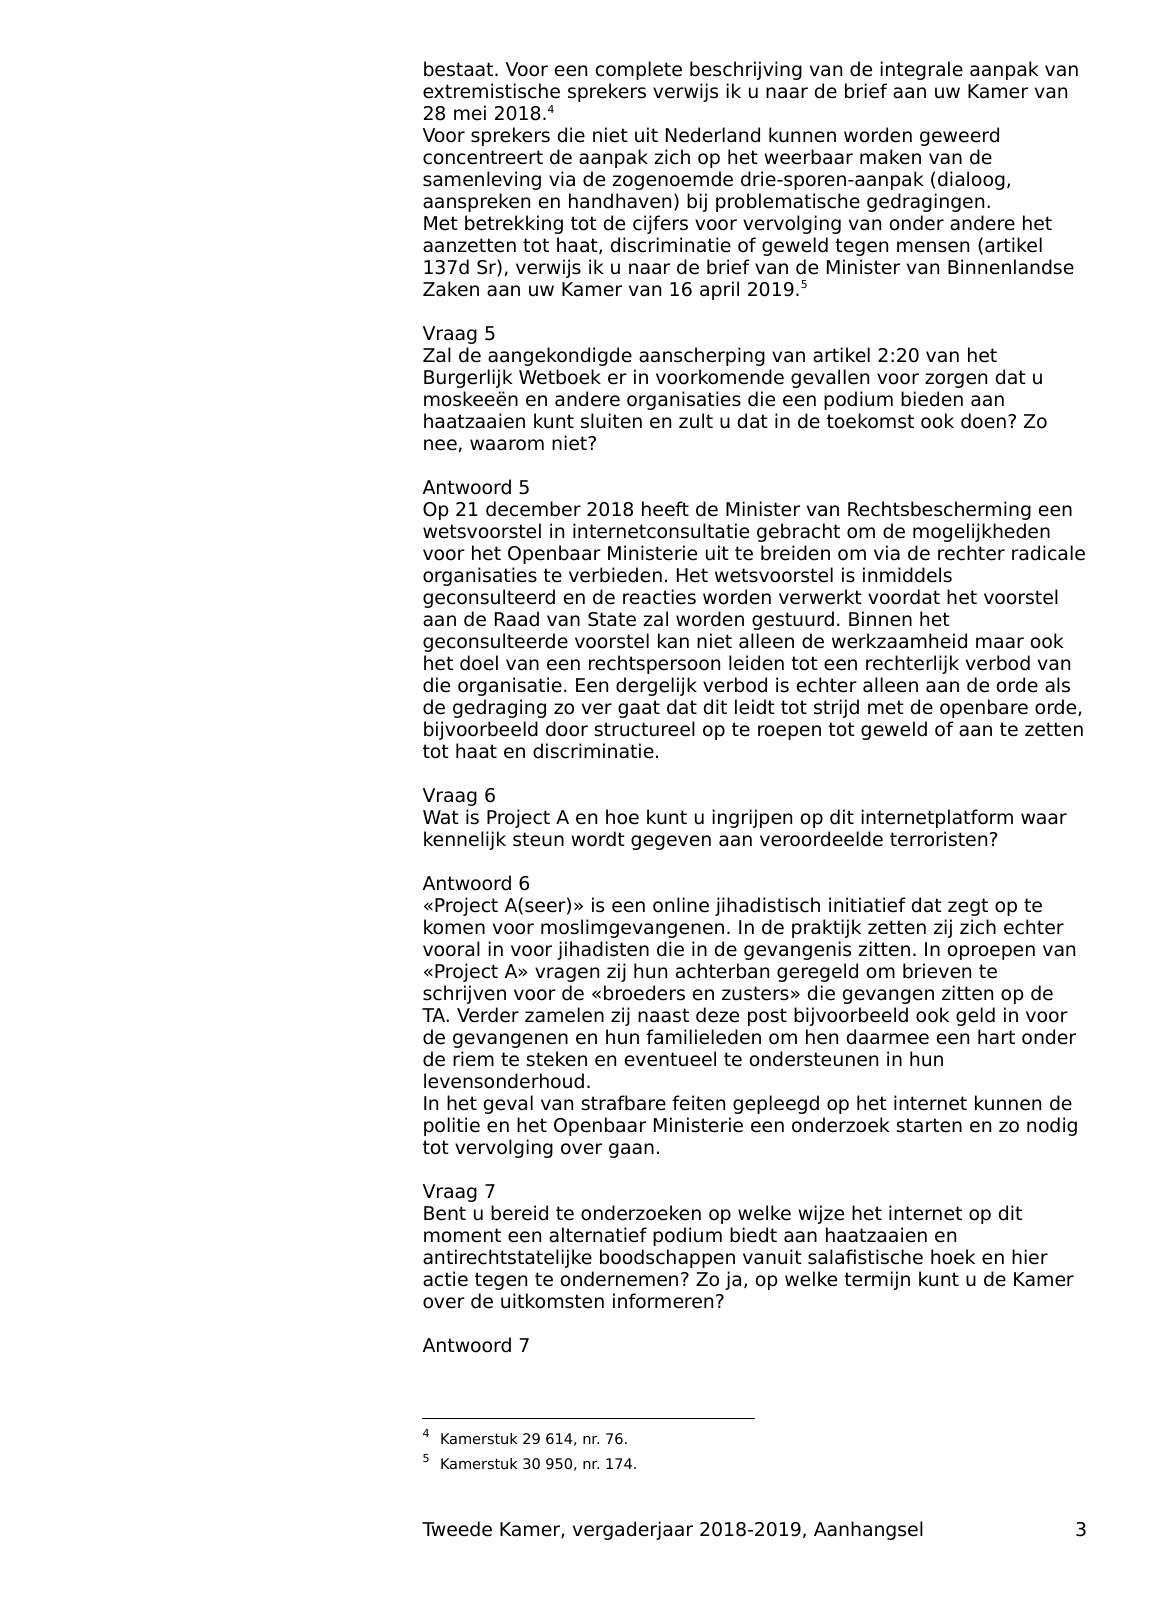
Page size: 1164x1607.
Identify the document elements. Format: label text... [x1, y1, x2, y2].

text Met betrekking tot de cijfers voor vervolging van onder andere het aanzetten tot haat, discriminatie of geweld tegen mensen (artikel 137d Sr), verwijs ik u naar de brief van de Minister van Binnenlandse Zaken aan uw Kamer van 16 april 2019. [422, 213, 1087, 301]
text Bent u bereid te onderzoeken op welke wijze het internet op dit moment een alternatief podium biedt aan haatzaaien en antirechtstatelijke boodschappen vanuit salafistische hoek en hier actie tegen te ondernemen? Zo ja, op welke termijn kunt u de Kamer over de uitkomsten informeren? [422, 1203, 1087, 1313]
text Op 21 december 2018 heeft de Minister van Rechtsbescherming een wetsvoorstel in internetconsultatie gebracht om de mogelijkheden voor het Openbaar Ministerie uit te breiden om via de rechter radicale organisaties te verbieden. Het wetsvoorstel is inmiddels geconsulteerd en de reacties worden verwerkt voordat het voorstel aan de Raad van State zal worden gestuurd. Binnen het geconsulteerde voorstel kan niet alleen de werkzaamheid maar ook het doel van een rechtspersoon leiden tot een rechterlijk verbod van die organisatie. Een dergelijk verbod is echter alleen aan de orde als de gedraging zo ver gaat dat dit leidt tot strijd met de openbare orde, bijvoorbeeld door structureel op te roepen tot geweld of aan te zetten tot haat en discriminatie. [422, 499, 1087, 763]
text Vraag 6 [422, 785, 1087, 807]
text In het geval van strafbare feiten gepleegd op het internet kunnen de politie en het Openbaar Ministerie een onderzoek starten en zo nodig tot vervolging over gaan. [422, 1093, 1087, 1159]
text Wat is Project A en hoe kunt u ingrijpen op dit internetplatform waar kennelijk steun wordt gegeven aan veroordeelde terroristen? [422, 807, 1087, 851]
text Antwoord 5 [422, 477, 1087, 499]
text «Project A(seer)» is een online jihadistisch initiatief dat zegt op te komen voor moslimgevangenen. In de praktijk zetten zij zich echter vooral in voor jihadisten die in de gevangenis zitten. In oproepen van «Project A» vragen zij hun achterban geregeld om brieven te schrijven voor de «broeders en zusters» die gevangen zitten op de TA. Verder zamelen zij naast deze post bijvoorbeeld ook geld in voor de gevangenen en hun familieleden om hen daarmee een hart onder de riem te steken en eventueel te ondersteunen in hun levensonderhoud. [422, 895, 1087, 1093]
text Vraag 5 [422, 323, 1087, 345]
text Antwoord 7 [422, 1335, 1087, 1357]
text bestaat. Voor een complete beschrijving van de integrale aanpak van extremistische sprekers verwijs ik u naar de brief aan uw Kamer van 28 mei 2018. [422, 59, 1087, 125]
text Vraag 7 [422, 1181, 1087, 1203]
text Antwoord 6 [422, 873, 1087, 895]
text Zal de aangekondigde aanscherping van artikel 2:20 van het Burgerlijk Wetboek er in voorkomende gevallen voor zorgen dat u moskeeën en andere organisaties die een podium bieden aan haatzaaien kunt sluiten en zult u dat in de toekomst ook doen? Zo nee, waarom niet? [422, 345, 1087, 455]
text Kamerstuk 29 614, nr. 76. [422, 1427, 1087, 1449]
text Kamerstuk 30 950, nr. 174. [422, 1452, 1087, 1474]
text Voor sprekers die niet uit Nederland kunnen worden geweerd concentreert de aanpak zich op het weerbaar maken van de samenleving via de zogenoemde drie-sporen-aanpak (dialoog, aanspreken en handhaven) bij problematische gedragingen. [422, 125, 1087, 213]
